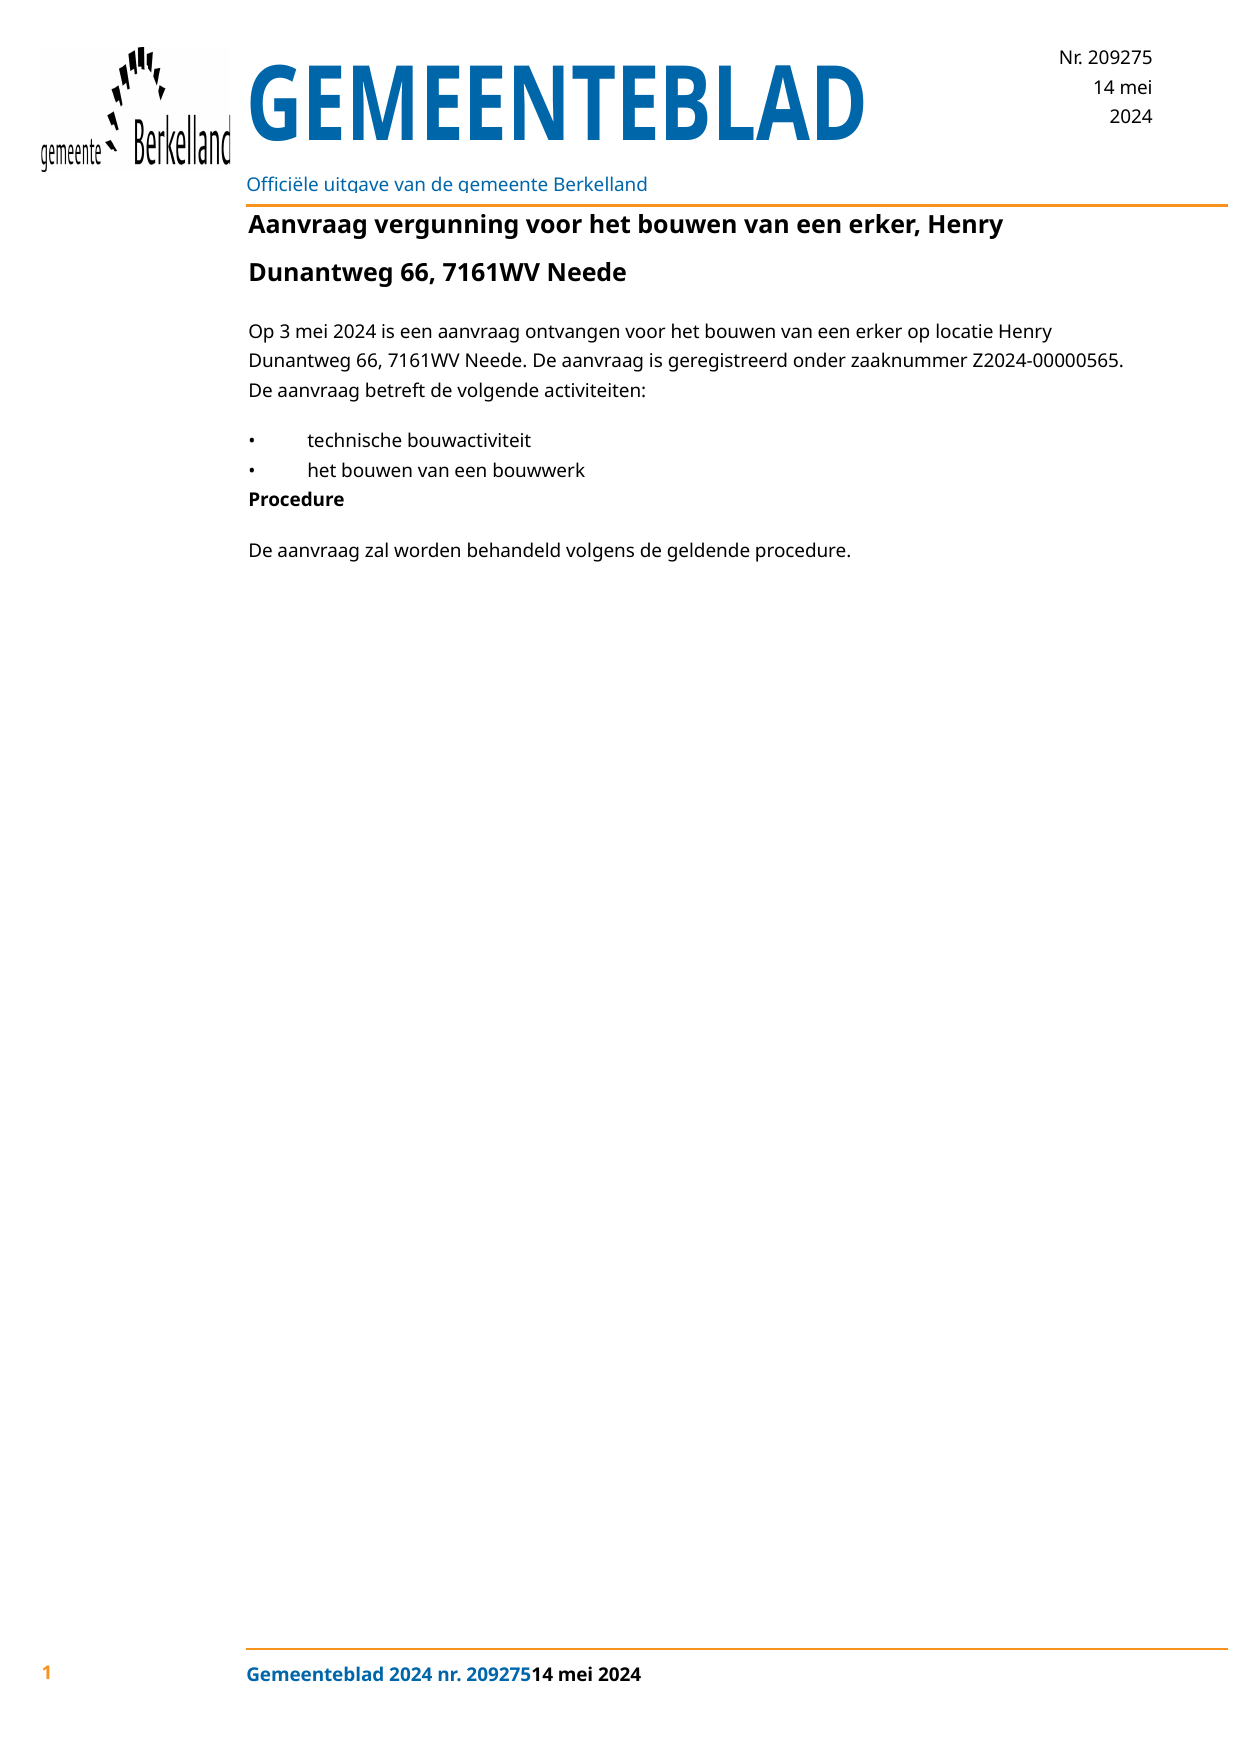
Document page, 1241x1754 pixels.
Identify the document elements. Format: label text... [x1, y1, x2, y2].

text Aanvraag vergunning voor het bouwen van een erker, Henry Dunantweg 66, 7161WV Neede [248, 207, 1152, 288]
picture [41, 47, 231, 172]
list het bouwen van een bouwwerk [248, 457, 1152, 483]
list technische bouwactiviteit [248, 427, 1152, 453]
text Op 3 mei 2024 is een aanvraag ontvangen voor het bouwen van een erker op locatie Henry Dunantweg 66, 7161WV Neede. De aanvraag is geregistreerd onder zaaknummer Z2024-00000565. De aanvraag betreft de volgende activiteiten: [248, 318, 1152, 403]
text De aanvraag zal worden behandeld volgens de geldende procedure. [248, 537, 1152, 563]
text Procedure [248, 487, 1152, 512]
